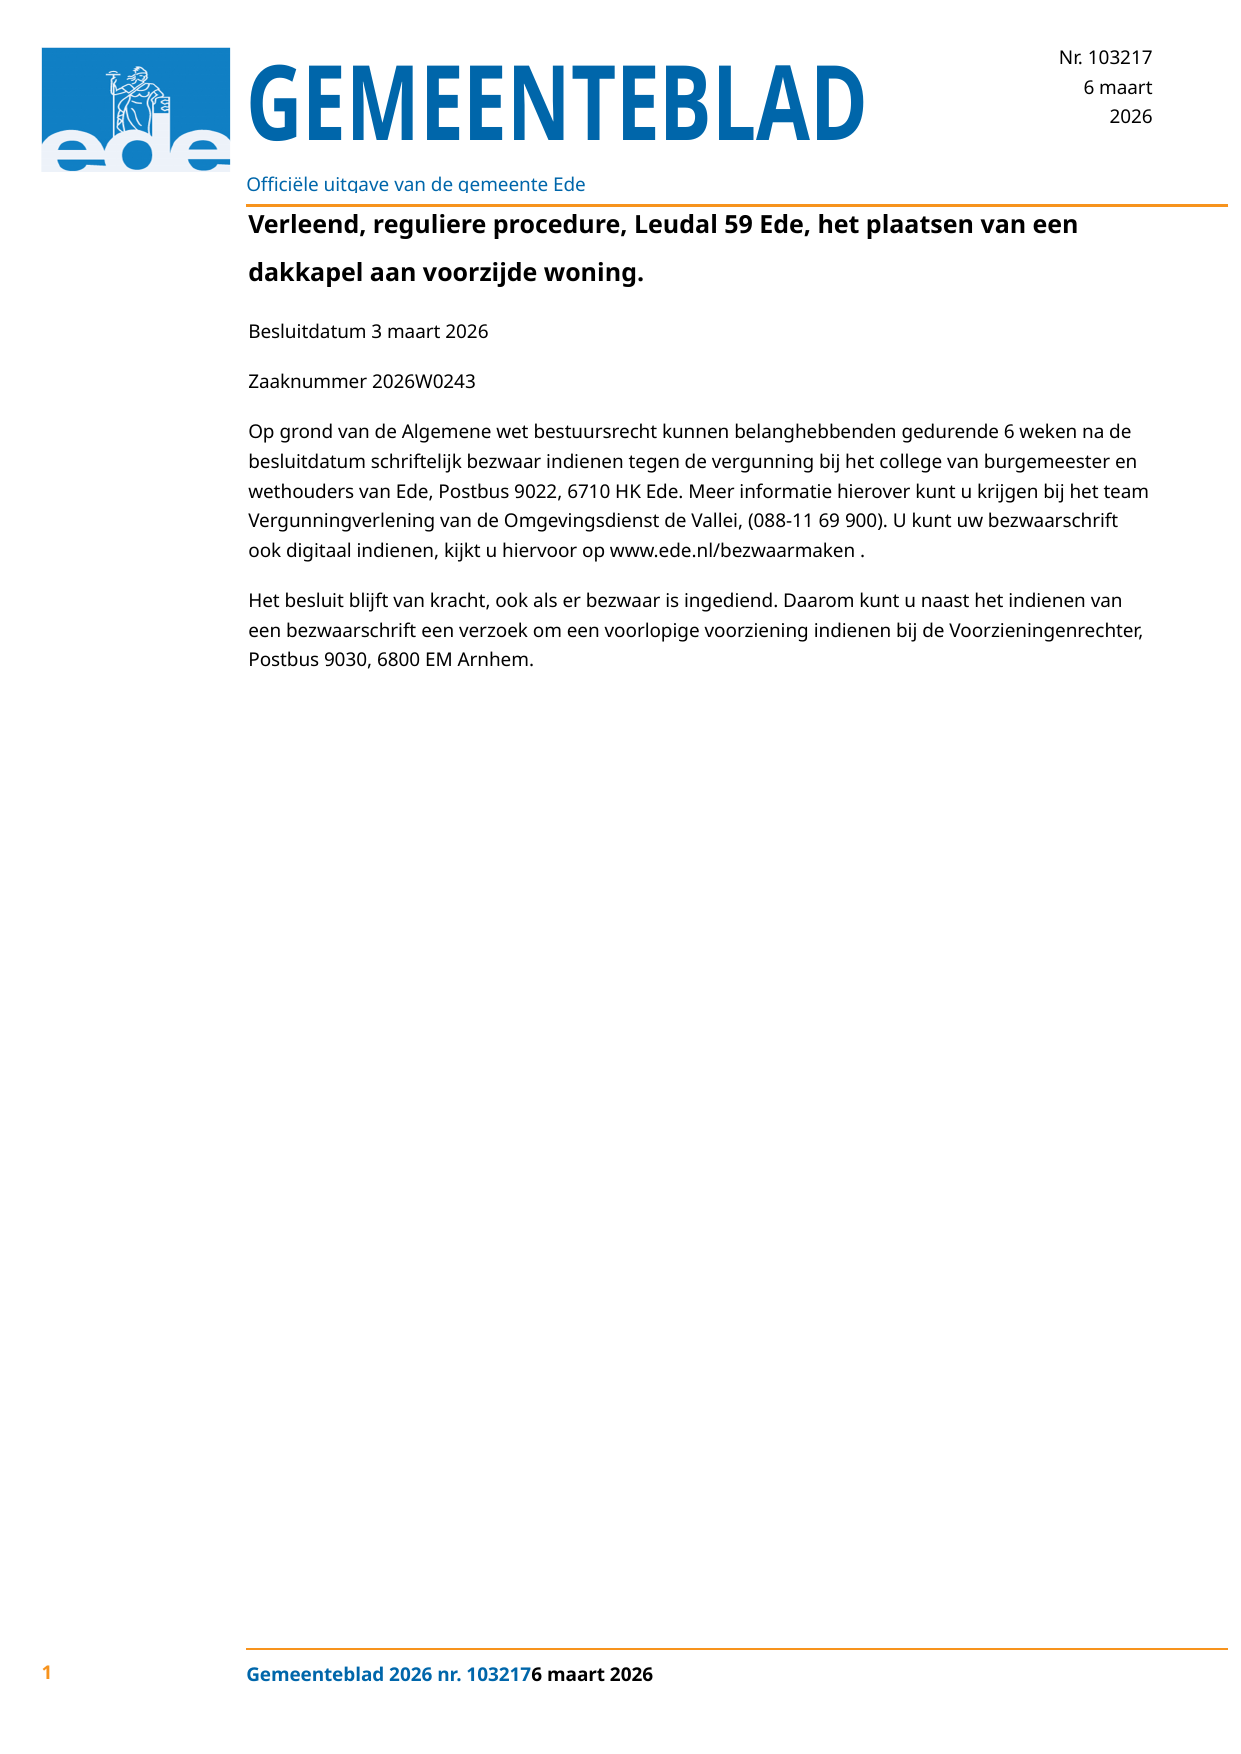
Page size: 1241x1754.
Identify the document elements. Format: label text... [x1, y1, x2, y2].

picture [41, 47, 231, 172]
text Op grond van de Algemene wet bestuursrecht kunnen belanghebbenden gedurende 6 weken na de besluitdatum schriftelijk bezwaar indienen tegen de vergunning bij het college van burgemeester en wethouders van Ede, Postbus 9022, 6710 HK Ede. Meer informatie hierover kunt u krijgen bij het team Vergunningverlening van de Omgevingsdienst de Vallei, (088-11 69 900). U kunt uw bezwaarschrift ook digitaal indienen, kijkt u hiervoor op www.ede.nl/bezwaarmaken . [248, 419, 1152, 563]
text Het besluit blijft van kracht, ook als er bezwaar is ingediend. Daarom kunt u naast het indienen van een bezwaarschrift een verzoek om een voorlopige voorziening indienen bij de Voorzieningenrechter, Postbus 9030, 6800 EM Arnhem. [248, 587, 1152, 672]
text Besluitdatum 3 maart 2026 [248, 318, 1152, 344]
text Verleend, reguliere procedure, Leudal 59 Ede, het plaatsen van een dakkapel aan voorzijde woning. [248, 207, 1152, 288]
text Zaaknummer 2026W0243 [248, 368, 1152, 394]
